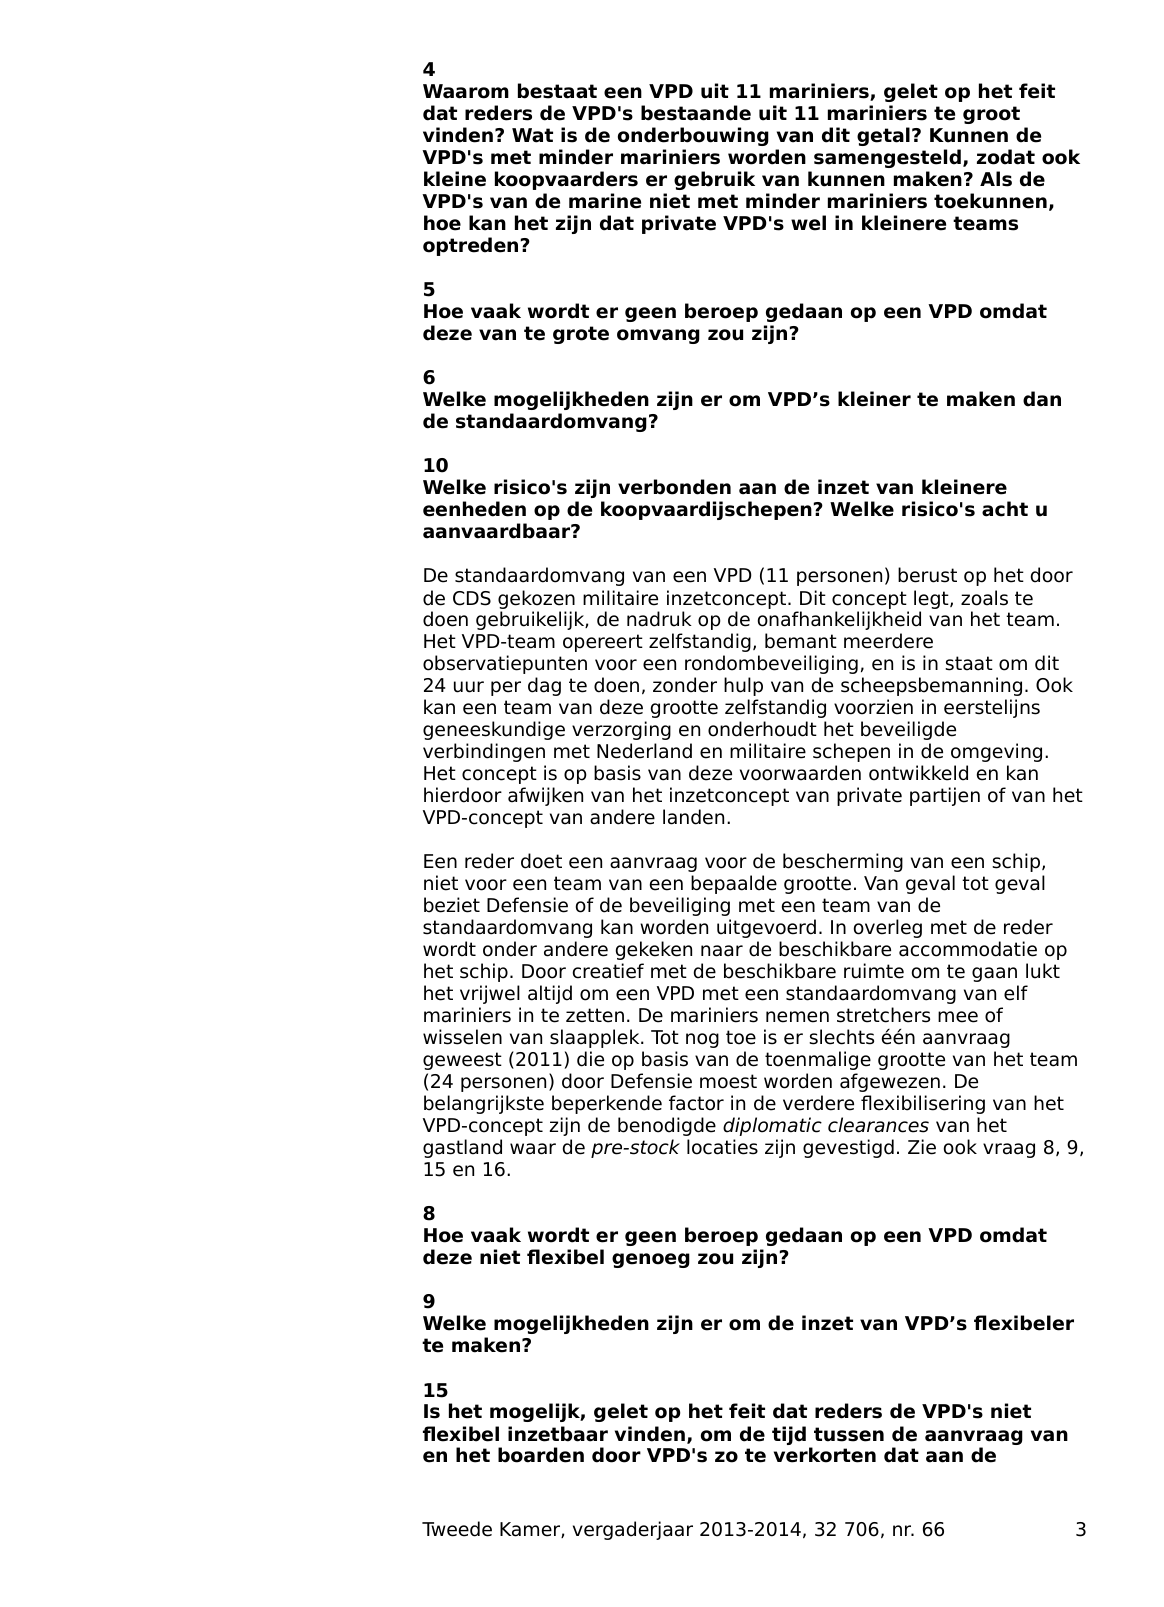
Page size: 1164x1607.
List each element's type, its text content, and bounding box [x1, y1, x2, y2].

text 10 [422, 455, 1087, 477]
text Welke mogelijkheden zijn er om VPD’s kleiner te maken dan de standaardomvang? [422, 389, 1087, 433]
text Hoe vaak wordt er geen beroep gedaan op een VPD omdat deze van te grote omvang zou zijn? [422, 301, 1087, 345]
text Hoe vaak wordt er geen beroep gedaan op een VPD omdat deze niet flexibel genoeg zou zijn? [422, 1225, 1087, 1269]
text 8 [422, 1203, 1087, 1225]
text 4 [422, 59, 1087, 81]
text Welke risico's zijn verbonden aan de inzet van kleinere eenheden op de koopvaardijschepen? Welke risico's acht u aanvaardbaar? [422, 477, 1087, 543]
text 5 [422, 279, 1087, 301]
text Is het mogelijk, gelet op het feit dat reders de VPD's niet flexibel inzetbaar vinden, om de tijd tussen de aanvraag van en het boarden door VPD's zo te verkorten dat aan de [422, 1401, 1087, 1467]
text 15 [422, 1379, 1087, 1401]
text Een reder doet een aanvraag voor de bescherming van een schip, niet voor een team van een bepaalde grootte. Van geval tot geval beziet Defensie of de beveiliging met een team van de standaardomvang kan worden uitgevoerd. In overleg met de reder wordt onder andere gekeken naar de beschikbare accommodatie op het schip. Door creatief met de beschikbare ruimte om te gaan lukt het vrijwel altijd om een VPD met een standaardomvang van elf mariniers in te zetten. De mariniers nemen stretchers mee of wisselen van slaapplek. Tot nog toe is er slechts één aanvraag geweest (2011) die op basis van de toenmalige grootte van het team (24 personen) door Defensie moest worden afgewezen. De belangrijkste beperkende factor in de verdere flexibilisering van het VPD-concept zijn de benodigde diplomatic clearances van het gastland waar de pre-stock locaties zijn gevestigd. Zie ook vraag 8, 9, 15 en 16. [422, 851, 1087, 1181]
text 6 [422, 367, 1087, 389]
text Waarom bestaat een VPD uit 11 mariniers, gelet op het feit dat reders de VPD's bestaande uit 11 mariniers te groot vinden? Wat is de onderbouwing van dit getal? Kunnen de VPD's met minder mariniers worden samengesteld, zodat ook kleine koopvaarders er gebruik van kunnen maken? Als de VPD's van de marine niet met minder mariniers toekunnen, hoe kan het zijn dat private VPD's wel in kleinere teams optreden? [422, 81, 1087, 257]
text De standaardomvang van een VPD (11 personen) berust op het door de CDS gekozen militaire inzetconcept. Dit concept legt, zoals te doen gebruikelijk, de nadruk op de onafhankelijkheid van het team. Het VPD-team opereert zelfstandig, bemant meerdere observatiepunten voor een rondombeveiliging, en is in staat om dit 24 uur per dag te doen, zonder hulp van de scheepsbemanning. Ook kan een team van deze grootte zelfstandig voorzien in eerstelijns geneeskundige verzorging en onderhoudt het beveiligde verbindingen met Nederland en militaire schepen in de omgeving. Het concept is op basis van deze voorwaarden ontwikkeld en kan hierdoor afwijken van het inzetconcept van private partijen of van het VPD-concept van andere landen. [422, 565, 1087, 829]
text Welke mogelijkheden zijn er om de inzet van VPD’s flexibeler te maken? [422, 1313, 1087, 1357]
text 9 [422, 1291, 1087, 1313]
